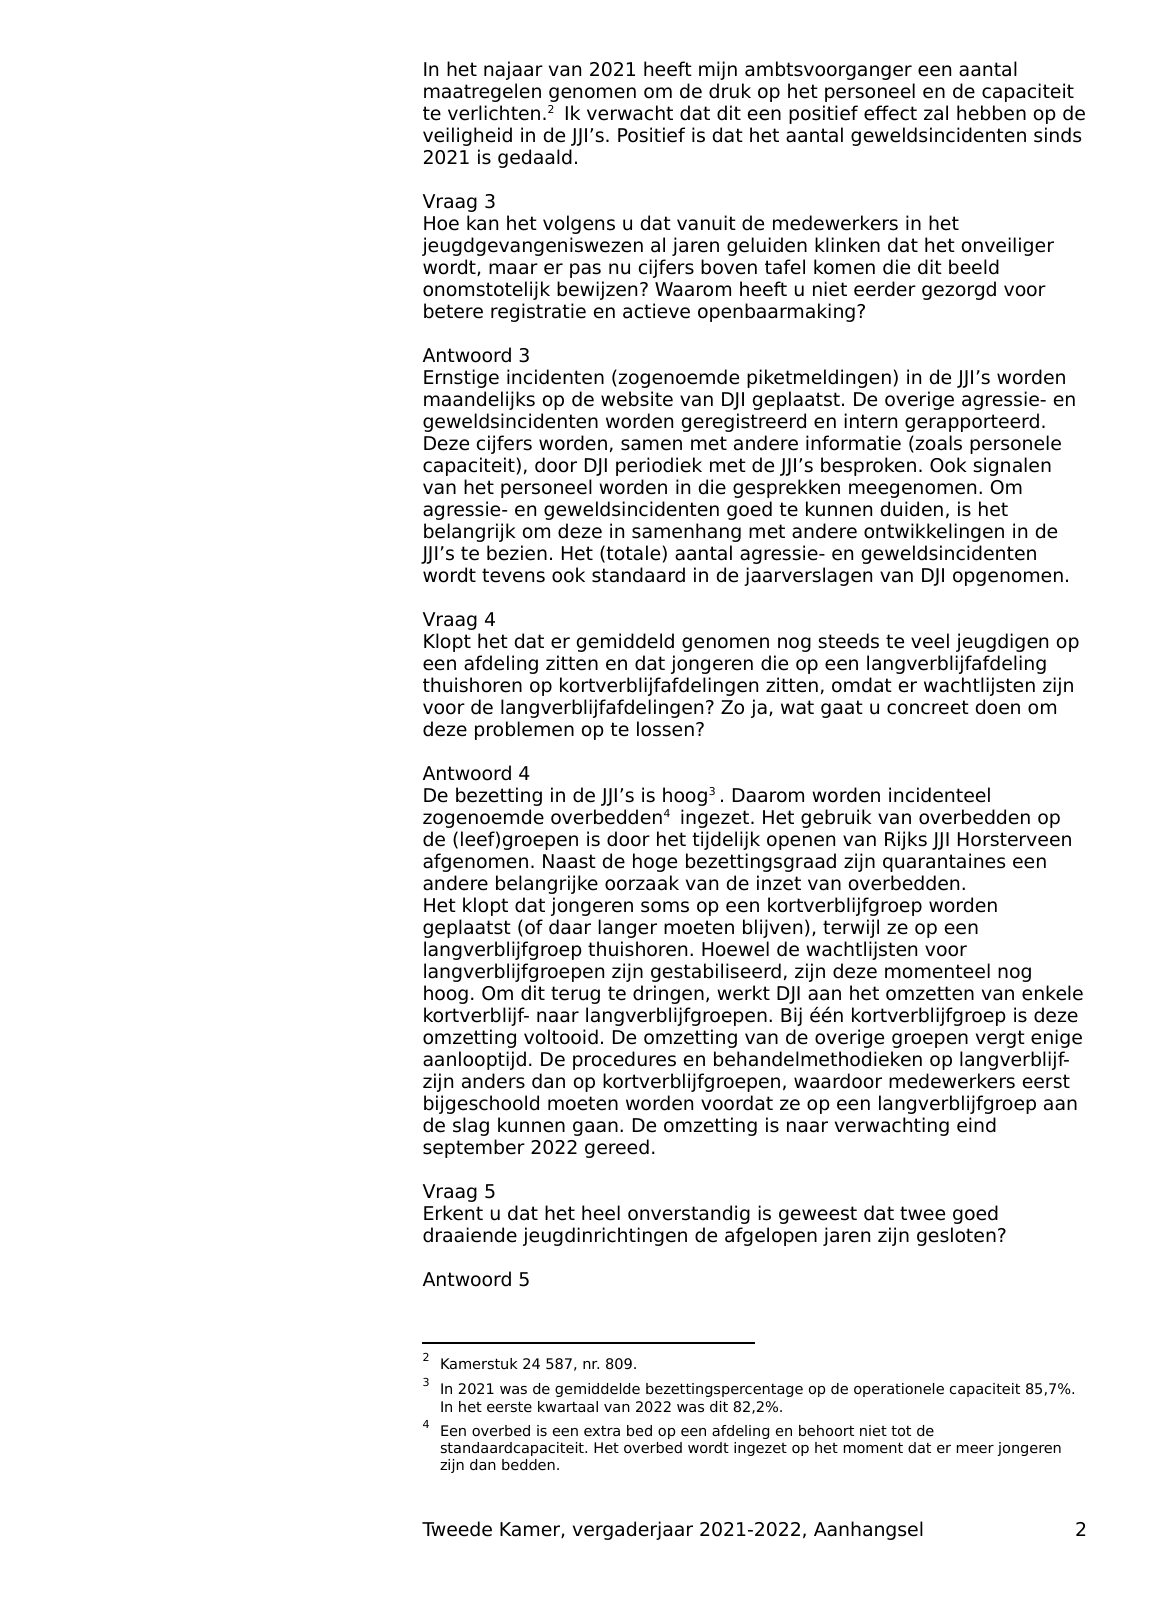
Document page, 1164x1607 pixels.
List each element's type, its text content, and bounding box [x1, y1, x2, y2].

text In het najaar van 2021 heeft mijn ambtsvoorganger een aantal maatregelen genomen om de druk op het personeel en de capaciteit te verlichten. Ik verwacht dat dit een positief effect zal hebben op de veiligheid in de JJI’s. Positief is dat het aantal geweldsincidenten sinds 2021 is gedaald. [422, 59, 1087, 169]
text Kamerstuk 24 587, nr. 809. [422, 1352, 1087, 1374]
text Vraag 5 [422, 1181, 1087, 1203]
text In 2021 was de gemiddelde bezettingspercentage op de operationele capaciteit 85,7%. In het eerste kwartaal van 2022 was dit 82,2%. [422, 1377, 1087, 1416]
text Erkent u dat het heel onverstandig is geweest dat twee goed draaiende jeugdinrichtingen de afgelopen jaren zijn gesloten? [422, 1203, 1087, 1247]
text Een overbed is een extra bed op een afdeling en behoort niet tot de standaardcapaciteit. Het overbed wordt ingezet op het moment dat er meer jongeren zijn dan bedden. [422, 1418, 1087, 1474]
text Antwoord 5 [422, 1269, 1087, 1291]
text Het klopt dat jongeren soms op een kortverblijfgroep worden geplaatst (of daar langer moeten blijven), terwijl ze op een langverblijfgroep thuishoren. Hoewel de wachtlijsten voor langverblijfgroepen zijn gestabiliseerd, zijn deze momenteel nog hoog. Om dit terug te dringen, werkt DJI aan het omzetten van enkele kortverblijf- naar langverblijfgroepen. Bij één kortverblijfgroep is deze omzetting voltooid. De omzetting van de overige groepen vergt enige aanlooptijd. De procedures en behandelmethodieken op langverblijf- zijn anders dan op kortverblijfgroepen, waardoor medewerkers eerst bijgeschoold moeten worden voordat ze op een langverblijfgroep aan de slag kunnen gaan. De omzetting is naar verwachting eind september 2022 gereed. [422, 895, 1087, 1159]
text Vraag 4 [422, 609, 1087, 631]
text Vraag 3 [422, 191, 1087, 213]
text Antwoord 3 [422, 345, 1087, 367]
text Antwoord 4 [422, 763, 1087, 785]
text Klopt het dat er gemiddeld genomen nog steeds te veel jeugdigen op een afdeling zitten en dat jongeren die op een langverblijfafdeling thuishoren op kortverblijfafdelingen zitten, omdat er wachtlijsten zijn voor de langverblijfafdelingen? Zo ja, wat gaat u concreet doen om deze problemen op te lossen? [422, 631, 1087, 741]
text De bezetting in de JJI’s is hoog. Daarom worden incidenteel zogenoemde overbedden ingezet. Het gebruik van overbedden op de (leef)groepen is door het tijdelijk openen van Rijks JJI Horsterveen afgenomen. Naast de hoge bezettingsgraad zijn quarantaines een andere belangrijke oorzaak van de inzet van overbedden. [422, 785, 1087, 895]
text Hoe kan het volgens u dat vanuit de medewerkers in het jeugdgevangeniswezen al jaren geluiden klinken dat het onveiliger wordt, maar er pas nu cijfers boven tafel komen die dit beeld onomstotelijk bewijzen? Waarom heeft u niet eerder gezorgd voor betere registratie en actieve openbaarmaking? [422, 213, 1087, 323]
text Ernstige incidenten (zogenoemde piketmeldingen) in de JJI’s worden maandelijks op de website van DJI geplaatst. De overige agressie- en geweldsincidenten worden geregistreerd en intern gerapporteerd. Deze cijfers worden, samen met andere informatie (zoals personele capaciteit), door DJI periodiek met de JJI’s besproken. Ook signalen van het personeel worden in die gesprekken meegenomen. Om agressie- en geweldsincidenten goed te kunnen duiden, is het belangrijk om deze in samenhang met andere ontwikkelingen in de JJI’s te bezien. Het (totale) aantal agressie- en geweldsincidenten wordt tevens ook standaard in de jaarverslagen van DJI opgenomen. [422, 367, 1087, 587]
